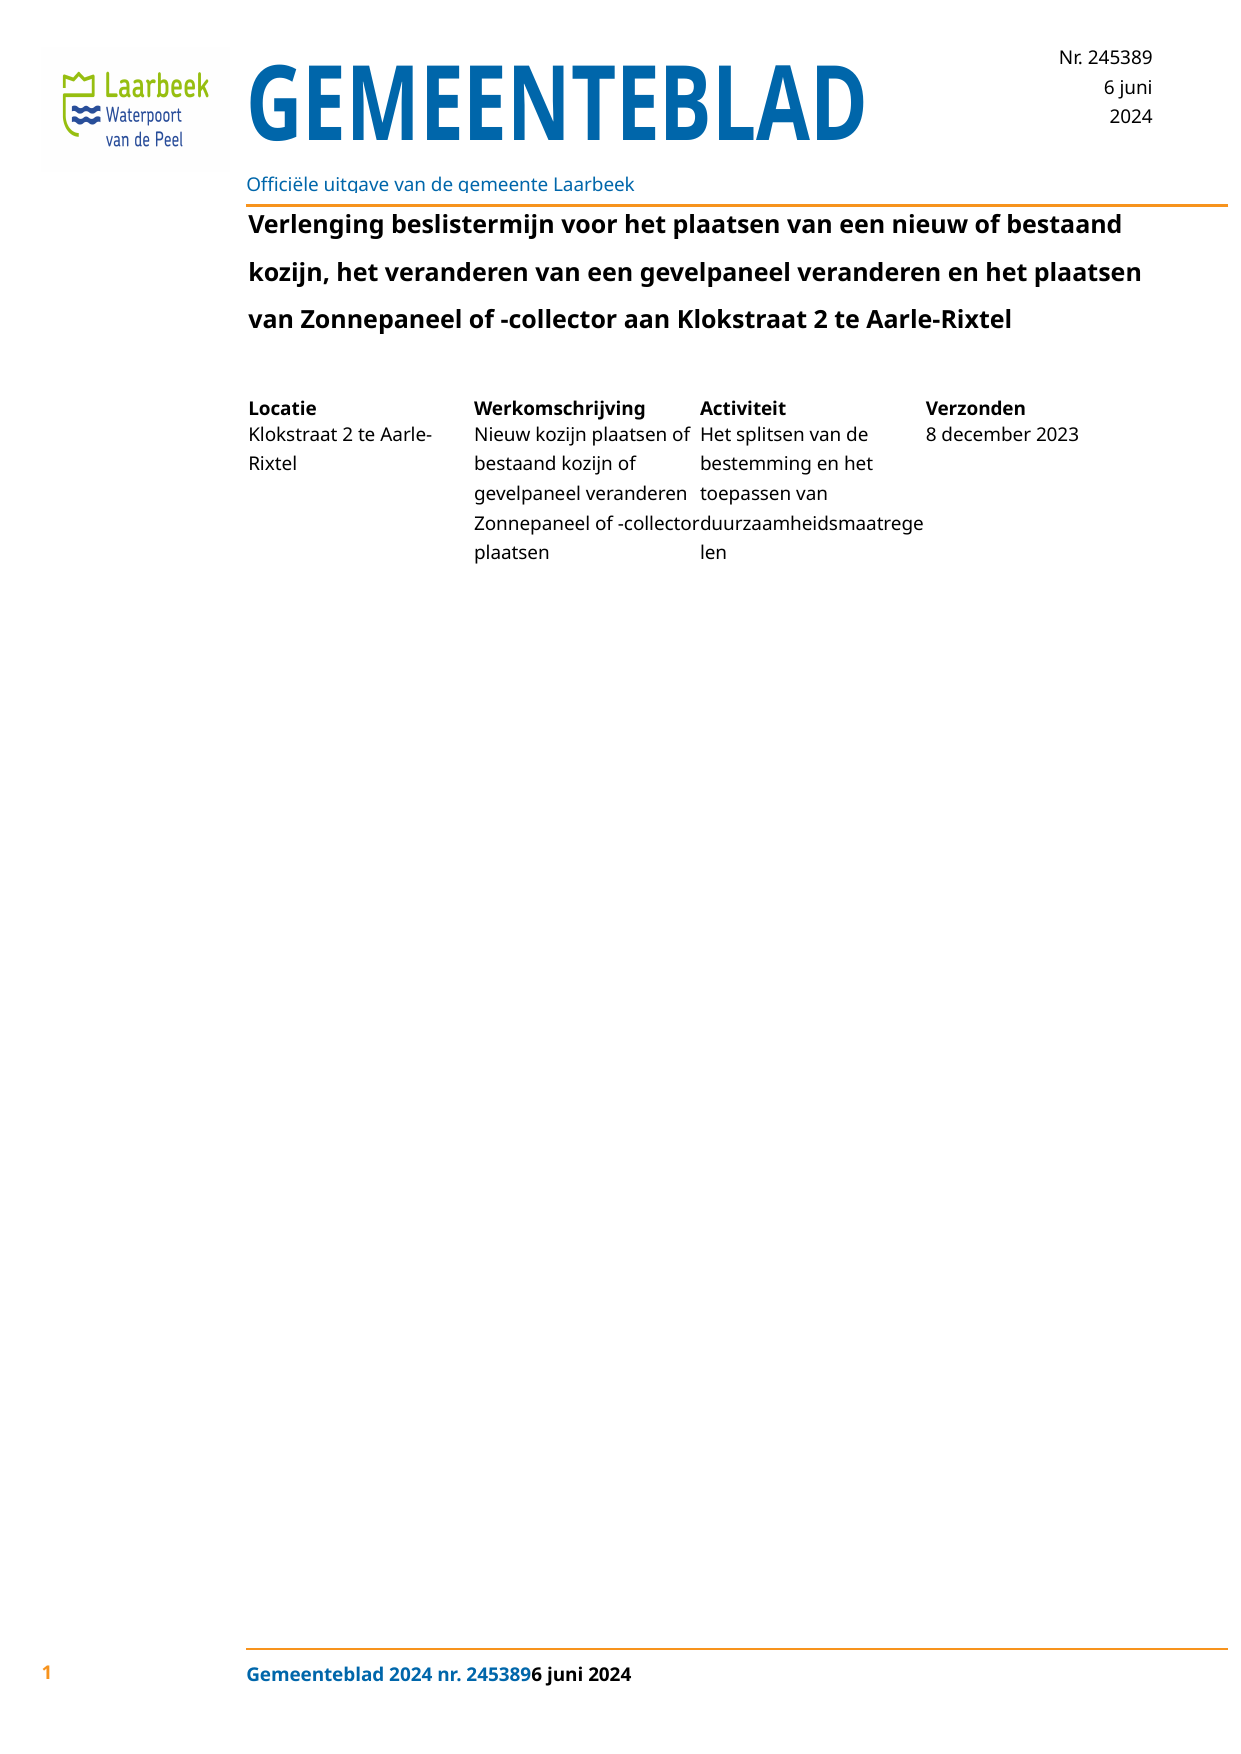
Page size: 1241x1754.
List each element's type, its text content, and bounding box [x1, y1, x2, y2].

table_cell Nieuw kozijn plaatsen of bestaand kozijn of gevelpaneel veranderen Zonnepaneel of -collector plaatsen [474, 421, 700, 565]
table_header Locatie [248, 395, 474, 421]
table_header Verzonden [926, 395, 1152, 421]
table_cell 8 december 2023 [926, 421, 1152, 565]
text Verlenging beslistermijn voor het plaatsen van een nieuw of bestaand kozijn, het veranderen van een gevelpaneel veranderen en het plaatsen van Zonnepaneel of -collector aan Klokstraat 2 te Aarle-Rixtel [248, 207, 1152, 336]
table_cell Klokstraat 2 te Aarle-Rixtel [248, 421, 474, 565]
table_header Activiteit [700, 395, 926, 421]
picture [41, 47, 231, 172]
table_header Werkomschrijving [474, 395, 700, 421]
table_cell Het splitsen van de bestemming en het toepassen van duurzaamheidsmaatregelen [700, 421, 926, 565]
